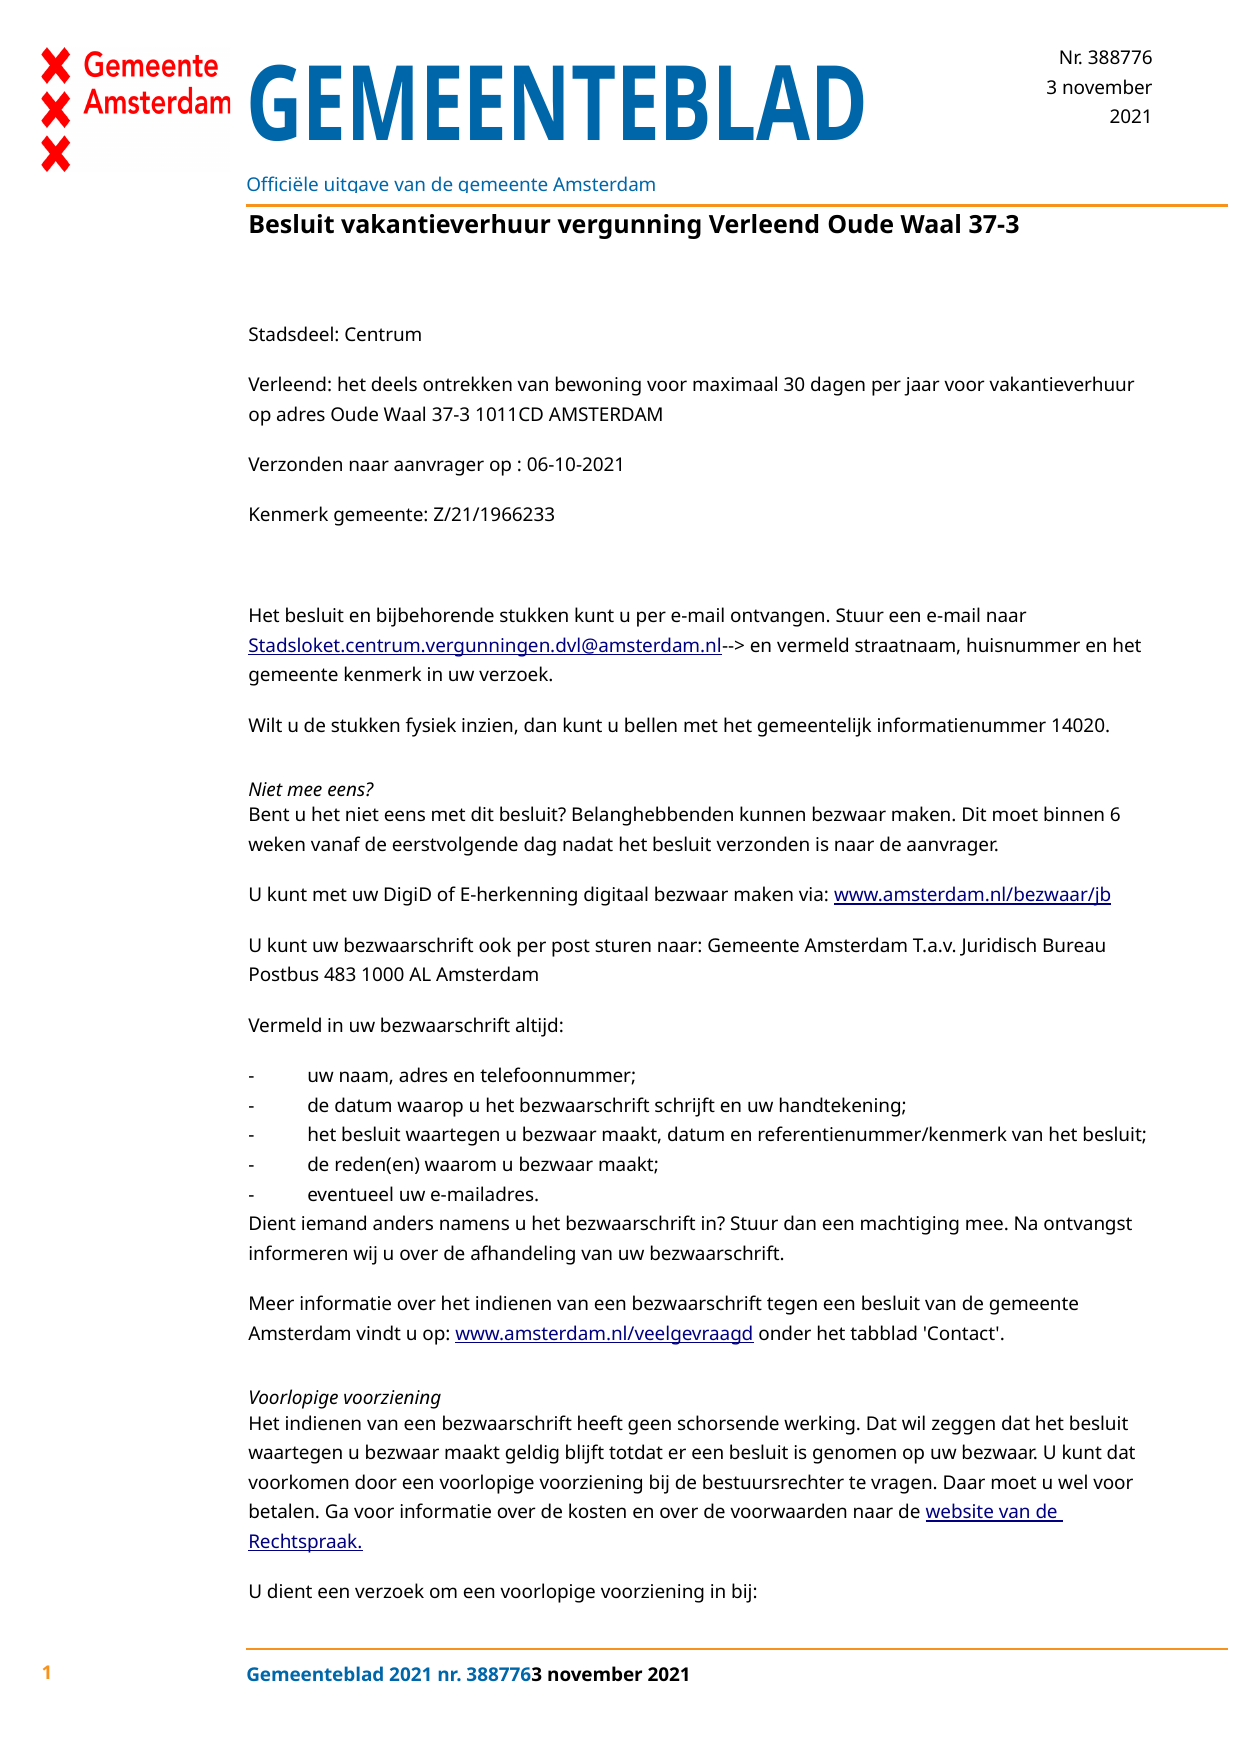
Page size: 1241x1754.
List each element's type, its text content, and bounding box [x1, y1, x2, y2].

text Verleend: het deels ontrekken van bewoning voor maximaal 30 dagen per jaar voor vakantieverhuur op adres Oude Waal 37-3 1011CD AMSTERDAM [248, 371, 1152, 426]
list de reden(en) waarom u bezwaar maakt; [248, 1151, 1152, 1177]
text Het besluit en bijbehorende stukken kunt u per e-mail ontvangen. Stuur een e-mail naar Stadsloket.centrum.vergunningen.dvl@amsterdam.nl--> en vermeld straatnaam, huisnummer en het gemeente kenmerk in uw verzoek. [248, 602, 1152, 687]
text U dient een verzoek om een voorlopige voorziening in bij: [248, 1578, 1152, 1604]
text Het indienen van een bezwaarschrift heeft geen schorsende werking. Dat wil zeggen dat het besluit waartegen u bezwaar maakt geldig blijft totdat er een besluit is genomen op uw bezwaar. U kunt dat voorkomen door een voorlopige voorziening bij de bestuursrechter te vragen. Daar moet u wel voor betalen. Ga voor informatie over de kosten en over de voorwaarden naar de website van de Rechtspraak. [248, 1410, 1152, 1554]
text Kenmerk gemeente: Z/21/1966233 [248, 502, 1152, 527]
text Wilt u de stukken fysiek inzien, dan kunt u bellen met het gemeentelijk informatienummer 14020. [248, 712, 1152, 738]
text Niet mee eens? [248, 776, 1152, 802]
text Besluit vakantieverhuur vergunning Verleend Oude Waal 37-3 [248, 207, 1152, 241]
text U kunt met uw DigiD of E-herkenning digitaal bezwaar maken via: www.amsterdam.nl/bezwaar/jb [248, 882, 1152, 907]
text Meer informatie over het indienen van een bezwaarschrift tegen een besluit van de gemeente Amsterdam vindt u op: www.amsterdam.nl/veelgevraagd onder het tabblad 'Contact'. [248, 1290, 1152, 1346]
text Dient iemand anders namens u het bezwaarschrift in? Stuur dan een machtiging mee. Na ontvangst informeren wij u over de afhandeling van uw bezwaarschrift. [248, 1210, 1152, 1266]
list het besluit waartegen u bezwaar maakt, datum en referentienummer/kenmerk van het besluit; [248, 1122, 1152, 1147]
picture [41, 47, 231, 172]
text Verzonden naar aanvrager op : 06-10-2021 [248, 451, 1152, 477]
text Vermeld in uw bezwaarschrift altijd: [248, 1012, 1152, 1038]
text Bent u het niet eens met dit besluit? Belanghebbenden kunnen bezwaar maken. Dit moet binnen 6 weken vanaf de eerstvolgende dag nadat het besluit verzonden is naar de aanvrager. [248, 802, 1152, 857]
text U kunt uw bezwaarschrift ook per post sturen naar: Gemeente Amsterdam T.a.v. Juridisch Bureau Postbus 483 1000 AL Amsterdam [248, 932, 1152, 987]
text Voorlopige voorziening [248, 1384, 1152, 1410]
text Stadsdeel: Centrum [248, 321, 1152, 346]
list de datum waarop u het bezwaarschrift schrijft en uw handtekening; [248, 1092, 1152, 1118]
list uw naam, adres en telefoonnummer; [248, 1062, 1152, 1088]
list eventueel uw e-mailadres. [248, 1181, 1152, 1207]
